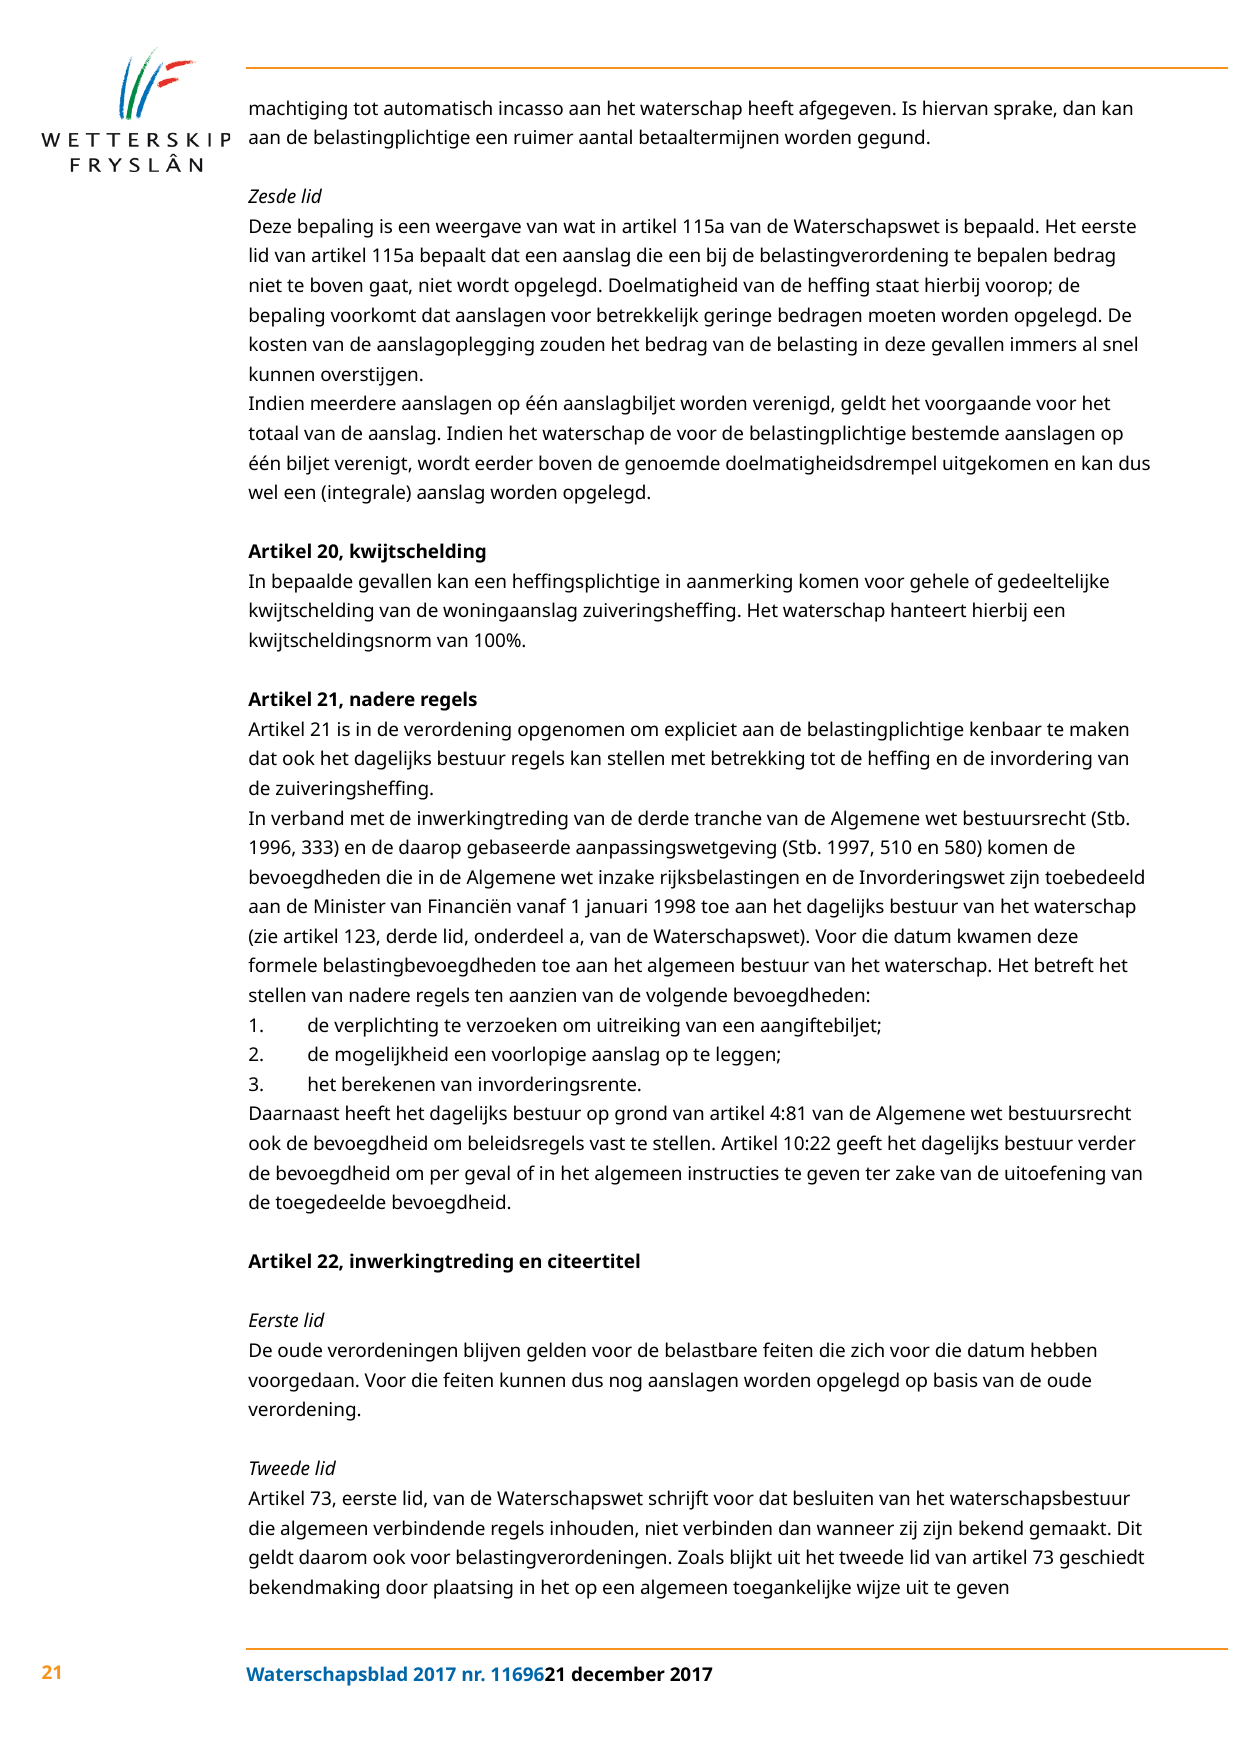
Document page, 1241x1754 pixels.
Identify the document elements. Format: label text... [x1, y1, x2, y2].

text Daarnaast heeft het dagelijks bestuur op grond van artikel 4:81 van de Algemene wet bestuursrecht ook de bevoegdheid om beleidsregels vast te stellen. Artikel 10:22 geeft het dagelijks bestuur verder de bevoegdheid om per geval of in het algemeen instructies te geven ter zake van de uitoefening van de toegedeelde bevoegdheid. [248, 1101, 1152, 1215]
text Artikel 21, nadere regels [248, 686, 1152, 712]
text Indien meerdere aanslagen op één aanslagbiljet worden verenigd, geldt het voorgaande voor het totaal van de aanslag. Indien het waterschap de voor de belastingplichtige bestemde aanslagen op één biljet verenigt, wordt eerder boven de genoemde doelmatigheidsdrempel uitgekomen en kan dus wel een (integrale) aanslag worden opgelegd. [248, 391, 1152, 505]
text Artikel 73, eerste lid, van de Waterschapswet schrijft voor dat besluiten van het waterschapsbestuur die algemeen verbindende regels inhouden, niet verbinden dan wanneer zij zijn bekend gemaakt. Dit geldt daarom ook voor belastingverordeningen. Zoals blijkt uit het tweede lid van artikel 73 geschiedt bekendmaking door plaatsing in het op een algemeen toegankelijke wijze uit te geven [248, 1485, 1152, 1600]
text machtiging tot automatisch incasso aan het waterschap heeft afgegeven. Is hiervan sprake, dan kan aan de belastingplichtige een ruimer aantal betaaltermijnen worden gegund. [248, 95, 1152, 150]
text Artikel 22, inwerkingtreding en citeertitel [248, 1248, 1152, 1274]
list de verplichting te verzoeken om uitreiking van een aangiftebiljet; [248, 1012, 1152, 1038]
text Artikel 21 is in de verordening opgenomen om expliciet aan de belastingplichtige kenbaar te maken dat ook het dagelijks bestuur regels kan stellen met betrekking tot de heffing en de invordering van de zuiveringsheffing. [248, 716, 1152, 801]
list het berekenen van invorderingsrente. [248, 1071, 1152, 1097]
text In verband met de inwerkingtreding van de derde tranche van de Algemene wet bestuursrecht (Stb. 1996, 333) en de daarop gebaseerde aanpassingswetgeving (Stb. 1997, 510 en 580) komen de bevoegdheden die in de Algemene wet inzake rijksbelastingen en de Invorderingswet zijn toebedeeld aan de Minister van Financiën vanaf 1 januari 1998 toe aan het dagelijks bestuur van het waterschap (zie artikel 123, derde lid, onderdeel a, van de Waterschapswet). Voor die datum kwamen deze formele belastingbevoegdheden toe aan het algemeen bestuur van het waterschap. Het betreft het stellen van nadere regels ten aanzien van de volgende bevoegdheden: [248, 805, 1152, 1008]
picture [41, 47, 231, 172]
text De oude verordeningen blijven gelden voor de belastbare feiten die zich voor die datum hebben voorgedaan. Voor die feiten kunnen dus nog aanslagen worden opgelegd op basis van de oude verordening. [248, 1337, 1152, 1422]
text Deze bepaling is een weergave van wat in artikel 115a van de Waterschapswet is bepaald. Het eerste lid van artikel 115a bepaalt dat een aanslag die een bij de belastingverordening te bepalen bedrag niet te boven gaat, niet wordt opgelegd. Doelmatigheid van de heffing staat hierbij voorop; de bepaling voorkomt dat aanslagen voor betrekkelijk geringe bedragen moeten worden opgelegd. De kosten van de aanslagoplegging zouden het bedrag van de belasting in deze gevallen immers al snel kunnen overstijgen. [248, 213, 1152, 387]
text Tweede lid [248, 1456, 1152, 1481]
list de mogelijkheid een voorlopige aanslag op te leggen; [248, 1041, 1152, 1067]
text In bepaalde gevallen kan een heffingsplichtige in aanmerking komen voor gehele of gedeeltelijke kwijtschelding van de woningaanslag zuiveringsheffing. Het waterschap hanteert hierbij een kwijtscheldingsnorm van 100%. [248, 568, 1152, 653]
text Zesde lid [248, 183, 1152, 209]
text Eerste lid [248, 1308, 1152, 1333]
text Artikel 20, kwijtschelding [248, 538, 1152, 564]
